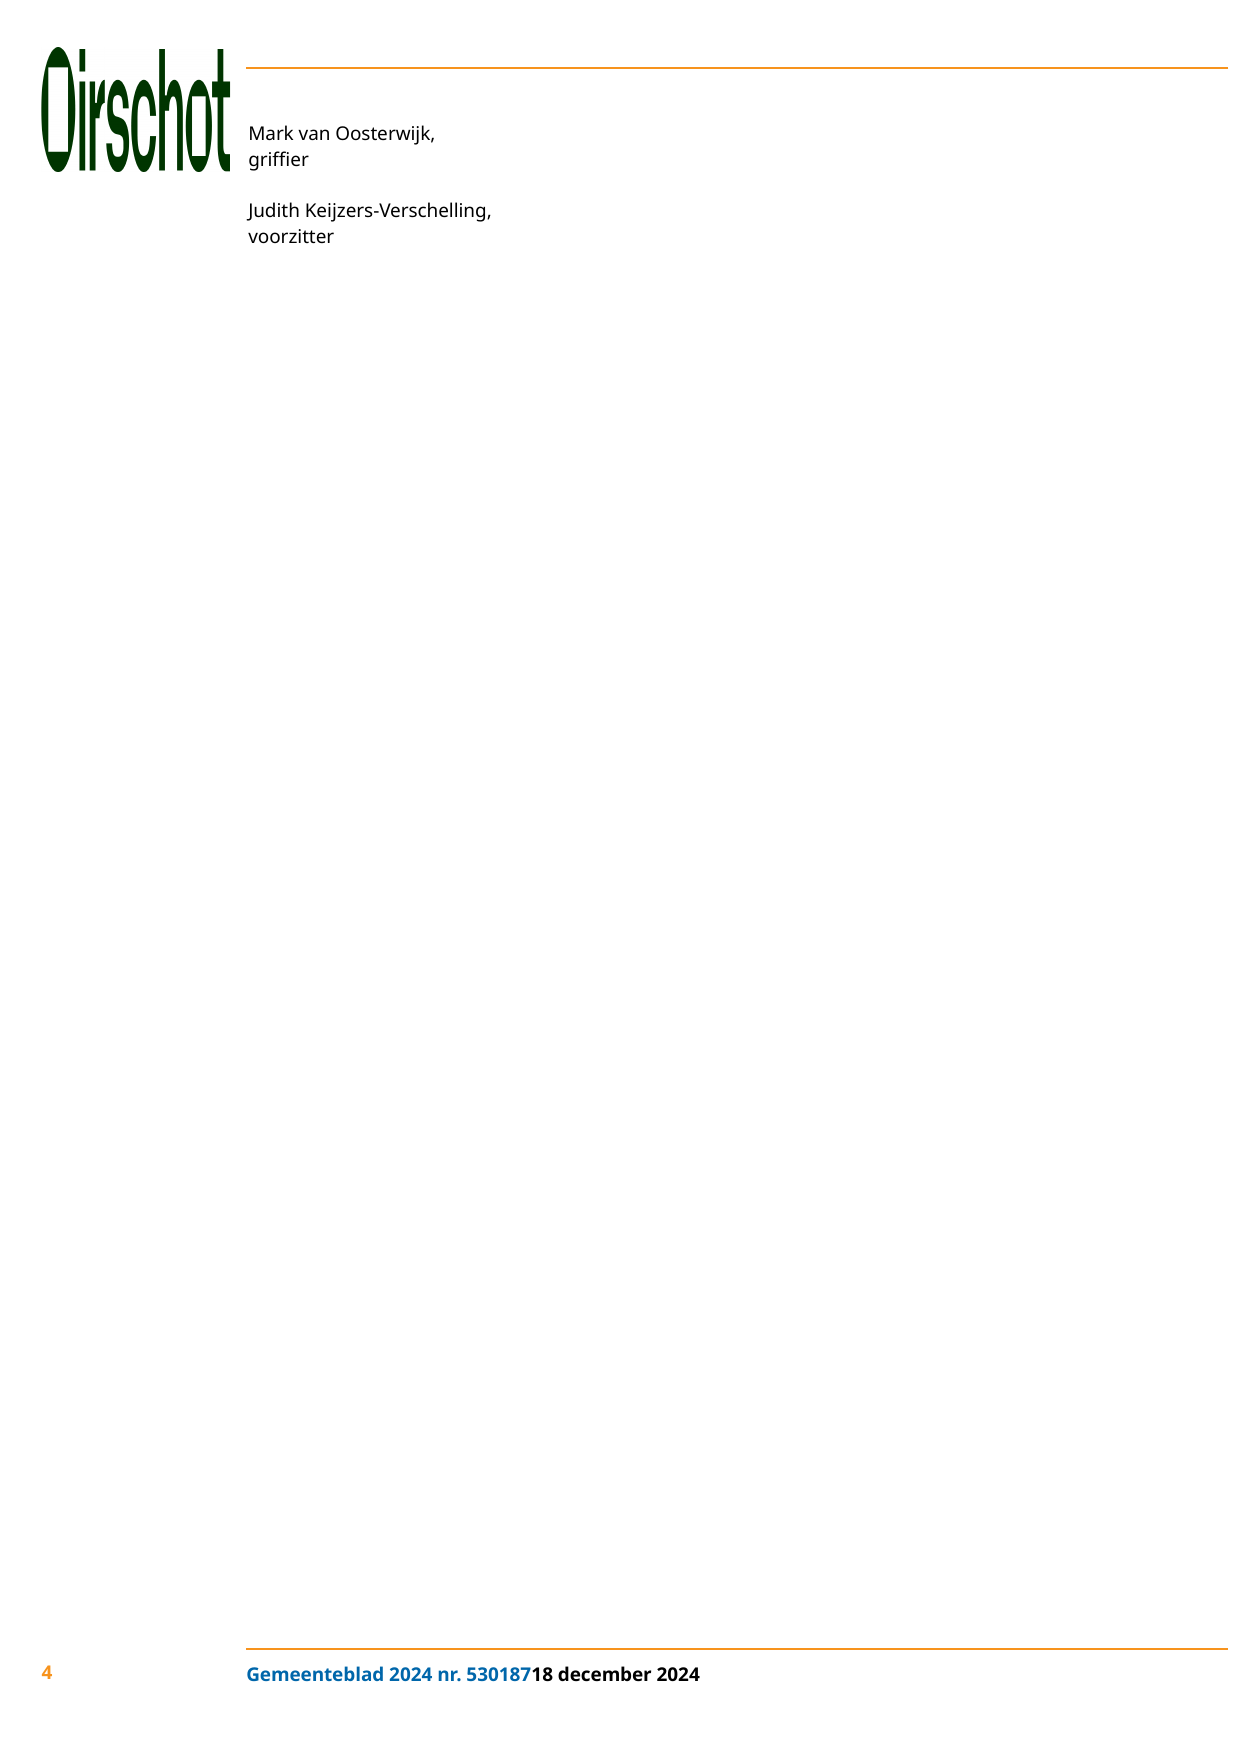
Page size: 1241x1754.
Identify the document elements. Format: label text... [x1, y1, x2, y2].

text griffier [248, 146, 1152, 172]
text Mark van Oosterwijk, [248, 121, 1152, 146]
text Judith Keijzers-Verschelling, [248, 198, 1152, 223]
picture [41, 47, 231, 172]
text voorzitter [248, 223, 1152, 249]
